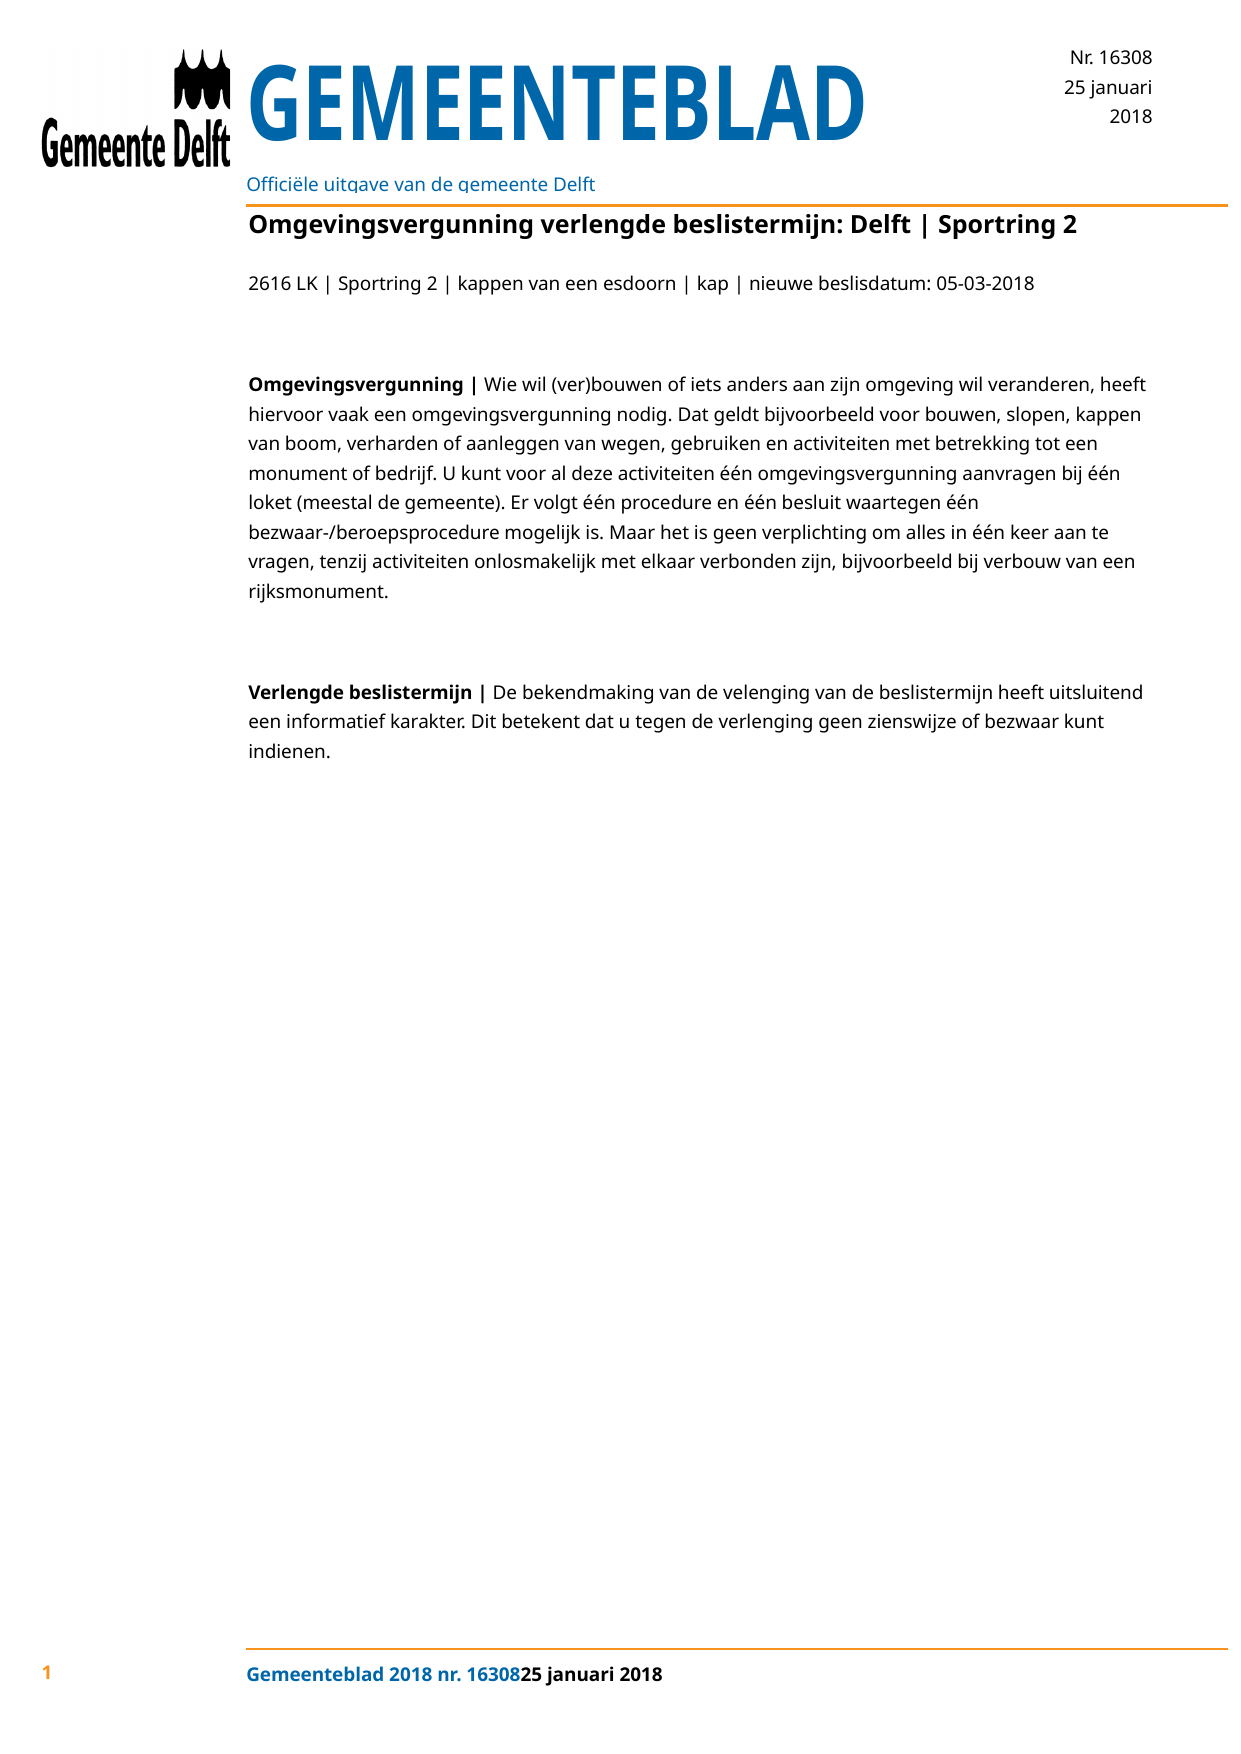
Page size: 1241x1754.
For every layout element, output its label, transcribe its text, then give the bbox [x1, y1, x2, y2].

picture [41, 47, 231, 172]
text Verlengde beslistermijn | De bekendmaking van de velenging van de beslistermijn heeft uitsluitend een informatief karakter. Dit betekent dat u tegen de verlenging geen zienswijze of bezwaar kunt indienen. [248, 679, 1152, 764]
text Omgevingsvergunning verlengde beslistermijn: Delft | Sportring 2 [248, 207, 1152, 241]
text Omgevingsvergunning | Wie wil (ver)bouwen of iets anders aan zijn omgeving wil veranderen, heeft hiervoor vaak een omgevingsvergunning nodig. Dat geldt bijvoorbeeld voor bouwen, slopen, kappen van boom, verharden of aanleggen van wegen, gebruiken en activiteiten met betrekking tot een monument of bedrijf. U kunt voor al deze activiteiten één omgevingsvergunning aanvragen bij één loket (meestal de gemeente). Er volgt één procedure en één besluit waartegen één bezwaar-/beroepsprocedure mogelijk is. Maar het is geen verplichting om alles in één keer aan te vragen, tenzij activiteiten onlosmakelijk met elkaar verbonden zijn, bijvoorbeeld bij verbouw van een rijksmonument. [248, 371, 1152, 604]
text 2616 LK | Sportring 2 | kappen van een esdoorn | kap | nieuwe beslisdatum: 05-03-2018 [248, 270, 1152, 296]
